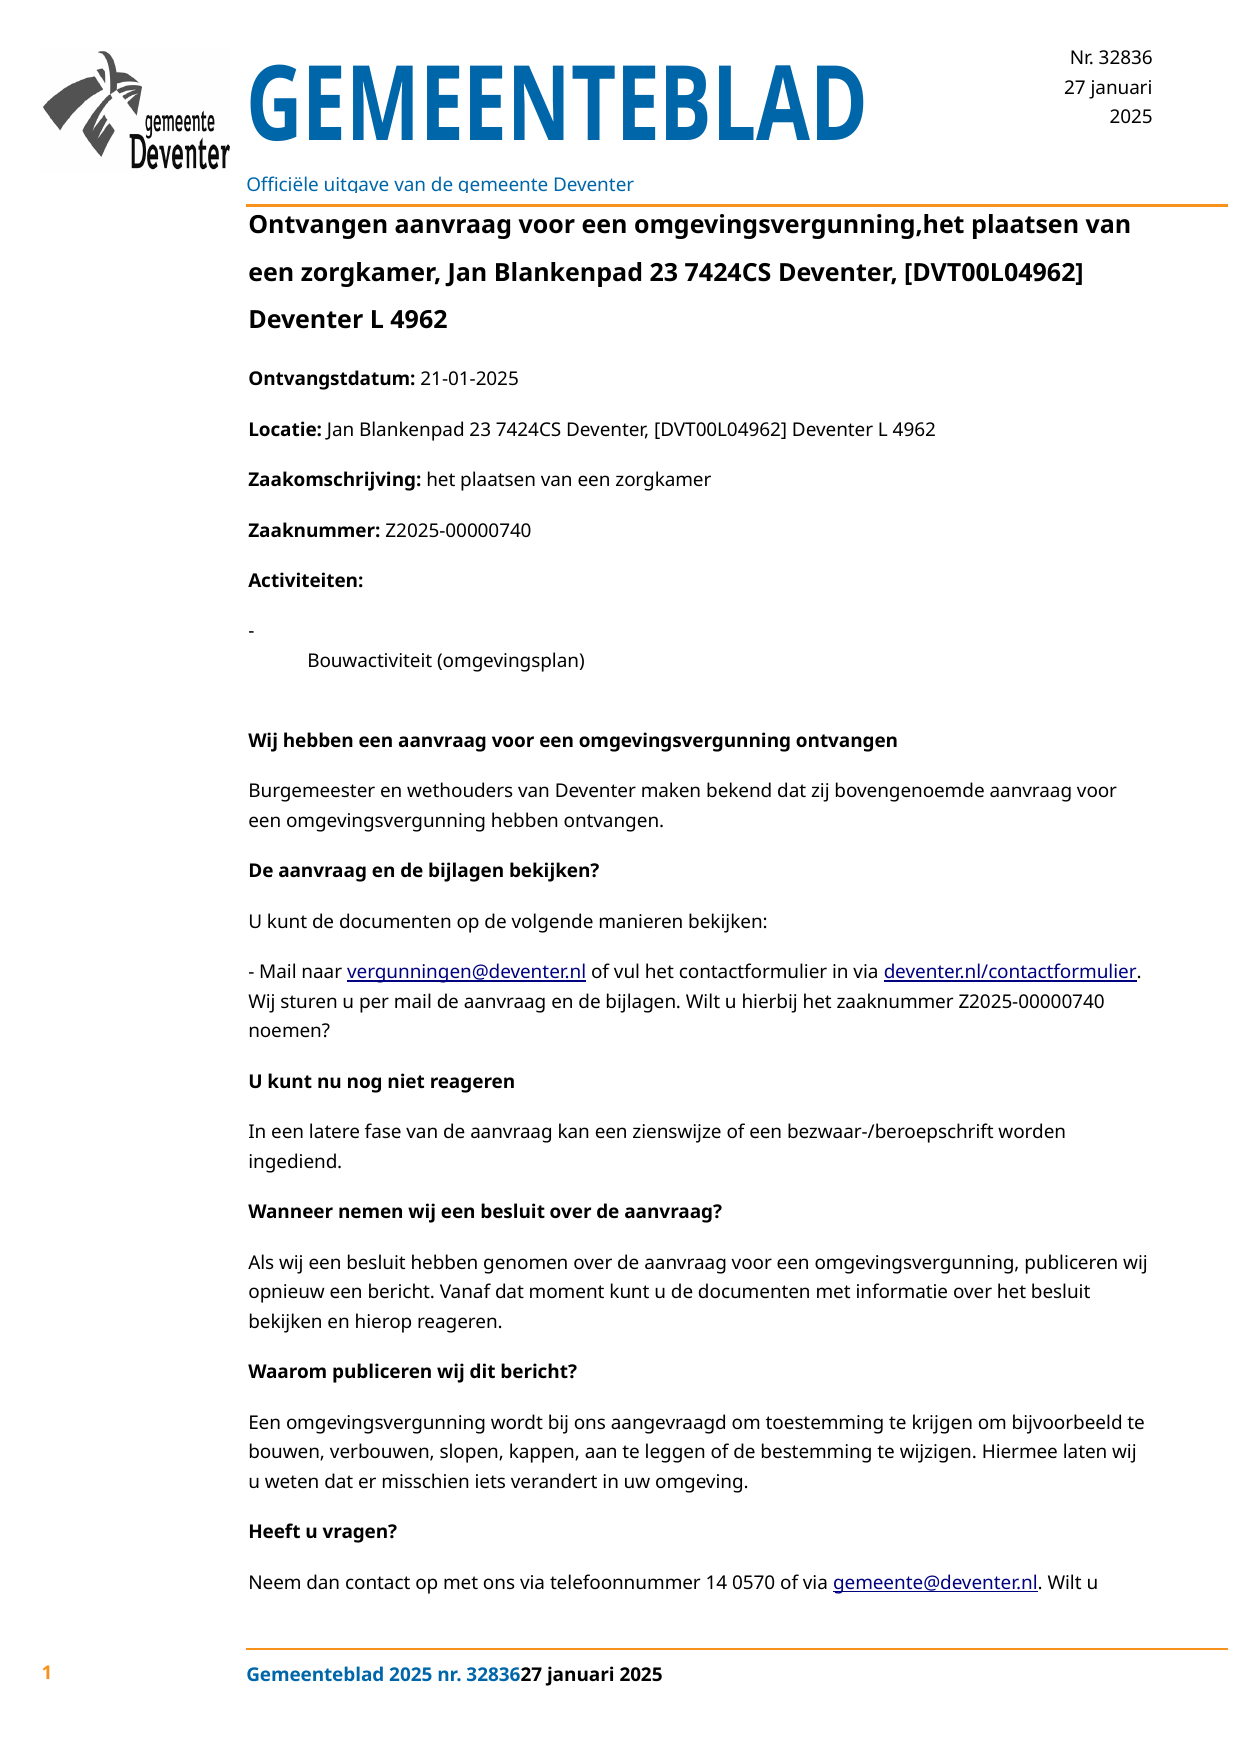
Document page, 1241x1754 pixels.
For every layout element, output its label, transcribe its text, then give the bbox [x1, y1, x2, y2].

picture [41, 47, 231, 172]
text U kunt de documenten op de volgende manieren bekijken: [248, 908, 1152, 934]
text Wij hebben een aanvraag voor een omgevingsvergunning ontvangen [248, 727, 1152, 753]
text Neem dan contact op met ons via telefoonnummer 14 0570 of via gemeente@deventer.nl. Wilt u [248, 1569, 1152, 1594]
text - Mail naar vergunningen@deventer.nl of vul het contactformulier in via deventer.nl/contactformulier. Wij sturen u per mail de aanvraag en de bijlagen. Wilt u hierbij het zaaknummer Z2025-00000740 noemen? [248, 958, 1152, 1043]
text Activiteiten: [248, 567, 1152, 593]
text Ontvangstdatum: 21-01-2025 [248, 366, 1152, 391]
text Burgemeester en wethouders van Deventer maken bekend dat zij bovengenoemde aanvraag voor een omgevingsvergunning hebben ontvangen. [248, 778, 1152, 833]
text Heeft u vragen? [248, 1518, 1152, 1544]
text Waarom publiceren wij dit bericht? [248, 1358, 1152, 1384]
text De aanvraag en de bijlagen bekijken? [248, 858, 1152, 883]
text Als wij een besluit hebben genomen over de aanvraag voor een omgevingsvergunning, publiceren wij opnieuw een bericht. Vanaf dat moment kunt u de documenten met informatie over het besluit bekijken en hierop reageren. [248, 1249, 1152, 1334]
text Ontvangen aanvraag voor een omgevingsvergunning,het plaatsen van een zorgkamer, Jan Blankenpad 23 7424CS Deventer, [DVT00L04962] Deventer L 4962 [248, 207, 1152, 336]
list Bouwactiviteit (omgevingsplan) [248, 647, 1152, 673]
text Een omgevingsvergunning wordt bij ons aangevraagd om toestemming te krijgen om bijvoorbeeld te bouwen, verbouwen, slopen, kappen, aan te leggen of de bestemming te wijzigen. Hiermee laten wij u weten dat er misschien iets verandert in uw omgeving. [248, 1409, 1152, 1494]
text Zaaknummer: Z2025-00000740 [248, 517, 1152, 542]
text U kunt nu nog niet reageren [248, 1068, 1152, 1094]
text Zaakomschrijving: het plaatsen van een zorgkamer [248, 466, 1152, 492]
text Wanneer nemen wij een besluit over de aanvraag? [248, 1198, 1152, 1224]
text In een latere fase van de aanvraag kan een zienswijze of een bezwaar-/beroepschrift worden ingediend. [248, 1118, 1152, 1174]
text Locatie: Jan Blankenpad 23 7424CS Deventer, [DVT00L04962] Deventer L 4962 [248, 416, 1152, 442]
